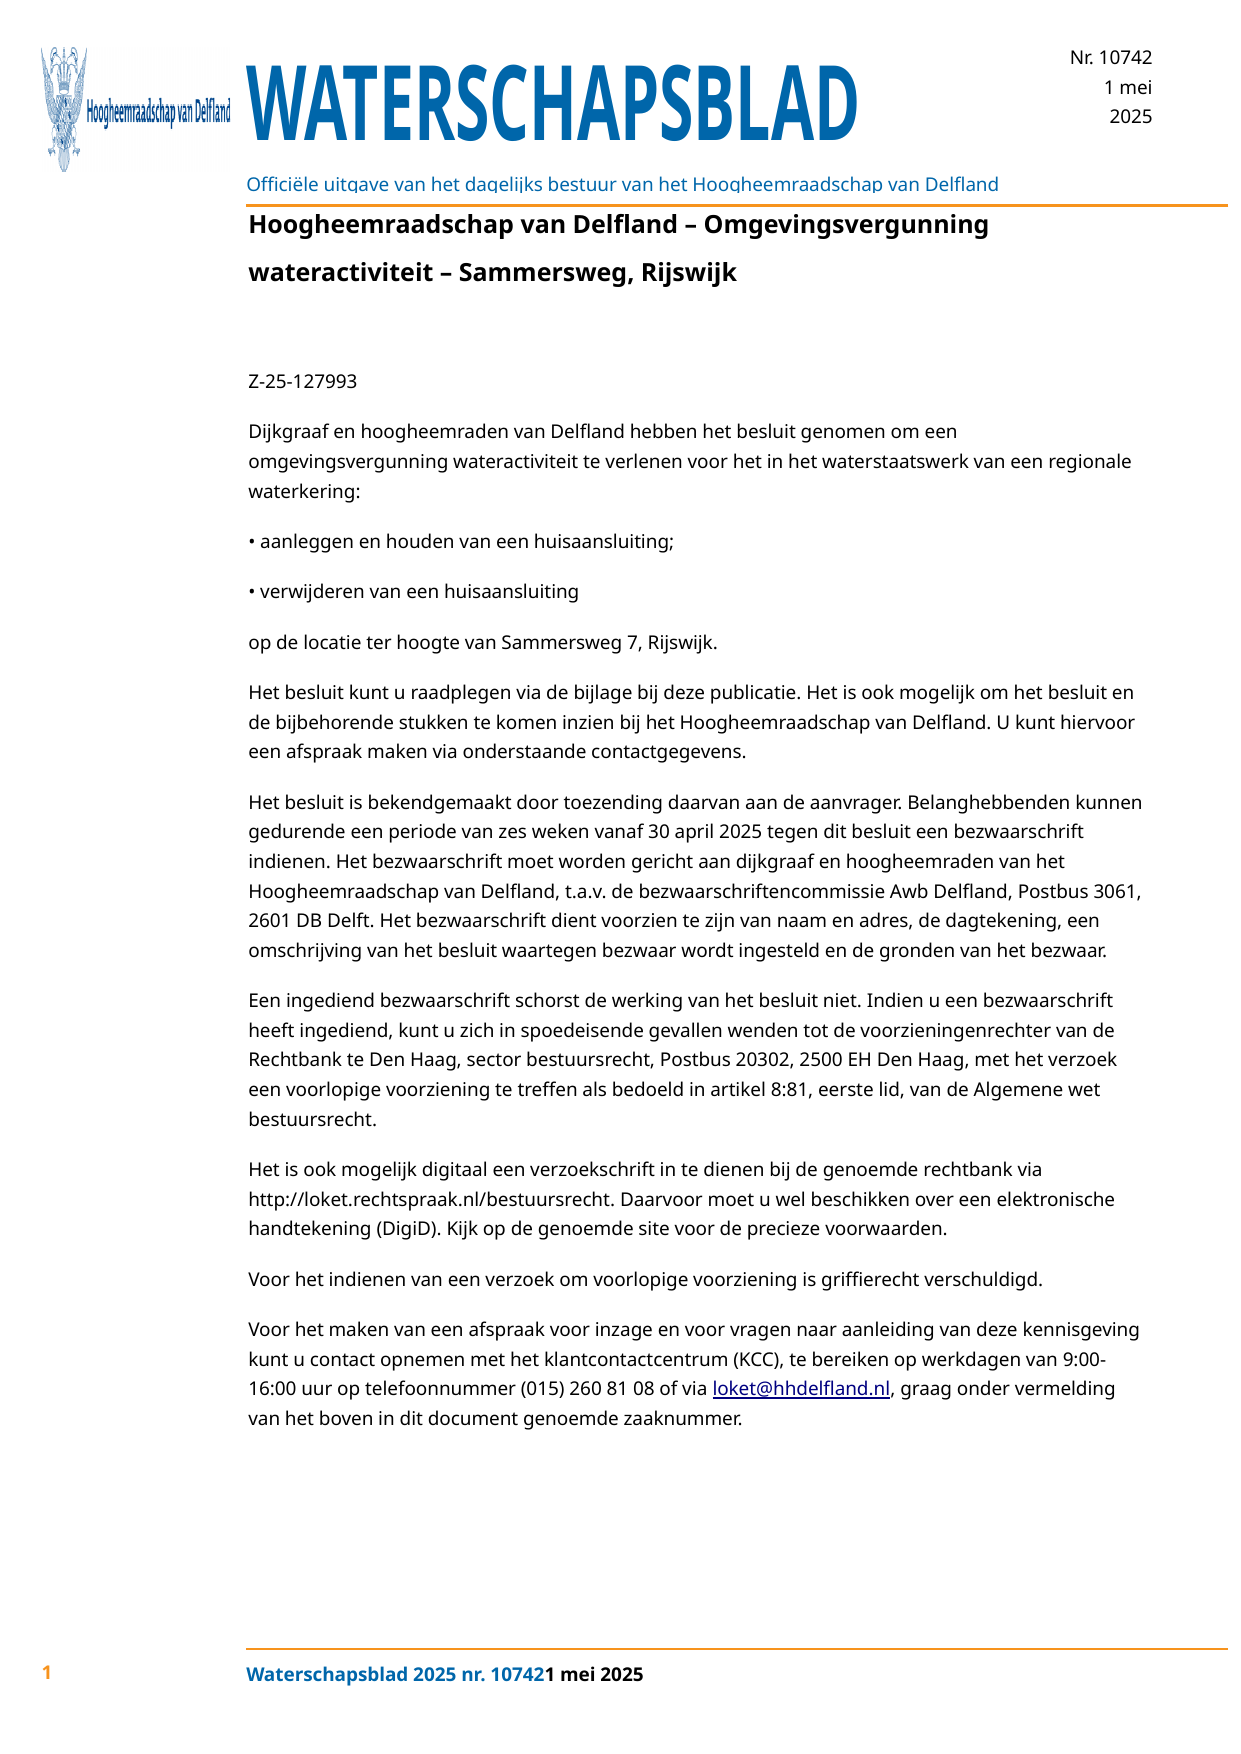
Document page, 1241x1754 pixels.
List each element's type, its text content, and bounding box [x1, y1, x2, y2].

text Voor het maken van een afspraak voor inzage en voor vragen naar aanleiding van deze kennisgeving kunt u contact opnemen met het klantcontactcentrum (KCC), te bereiken op werkdagen van 9:00-16:00 uur op telefoonnummer (015) 260 81 08 of via loket@hhdelfland.nl, graag onder vermelding van het boven in dit document genoemde zaaknummer. [248, 1316, 1152, 1431]
text Dijkgraaf en hoogheemraden van Delfland hebben het besluit genomen om een omgevingsvergunning wateractiviteit te verlenen voor het in het waterstaatswerk van een regionale waterkering: [248, 419, 1152, 504]
text • verwijderen van een huisaansluiting [248, 579, 1152, 604]
text Voor het indienen van een verzoek om voorlopige voorziening is griffierecht verschuldigd. [248, 1266, 1152, 1292]
text • aanleggen en houden van een huisaansluiting; [248, 528, 1152, 554]
text Het is ook mogelijk digitaal een verzoekschrift in te dienen bij de genoemde rechtbank via http://loket.rechtspraak.nl/bestuursrecht. Daarvoor moet u wel beschikken over een elektronische handtekening (DigiD). Kijk op de genoemde site voor de precieze voorwaarden. [248, 1156, 1152, 1241]
text Z-25-127993 [248, 368, 1152, 394]
text op de locatie ter hoogte van Sammersweg 7, Rijswijk. [248, 629, 1152, 655]
text Hoogheemraadschap van Delfland – Omgevingsvergunning wateractiviteit – Sammersweg, Rijswijk [248, 207, 1152, 288]
text Het besluit kunt u raadplegen via de bijlage bij deze publicatie. Het is ook mogelijk om het besluit en de bijbehorende stukken te komen inzien bij het Hoogheemraadschap van Delfland. U kunt hiervoor een afspraak maken via onderstaande contactgegevens. [248, 679, 1152, 764]
text Het besluit is bekendgemaakt door toezending daarvan aan de aanvrager. Belanghebbenden kunnen gedurende een periode van zes weken vanaf 30 april 2025 tegen dit besluit een bezwaarschrift indienen. Het bezwaarschrift moet worden gericht aan dijkgraaf en hoogheemraden van het Hoogheemraadschap van Delfland, t.a.v. de bezwaarschriftencommissie Awb Delfland, Postbus 3061, 2601 DB Delft. Het bezwaarschrift dient voorzien te zijn van naam en adres, de dagtekening, een omschrijving van het besluit waartegen bezwaar wordt ingesteld en de gronden van het bezwaar. [248, 789, 1152, 963]
picture [41, 47, 231, 172]
text Een ingediend bezwaarschrift schorst de werking van het besluit niet. Indien u een bezwaarschrift heeft ingediend, kunt u zich in spoedeisende gevallen wenden tot de voorzieningenrechter van de Rechtbank te Den Haag, sector bestuursrecht, Postbus 20302, 2500 EH Den Haag, met het verzoek een voorlopige voorziening te treffen als bedoeld in artikel 8:81, eerste lid, van de Algemene wet bestuursrecht. [248, 987, 1152, 1132]
